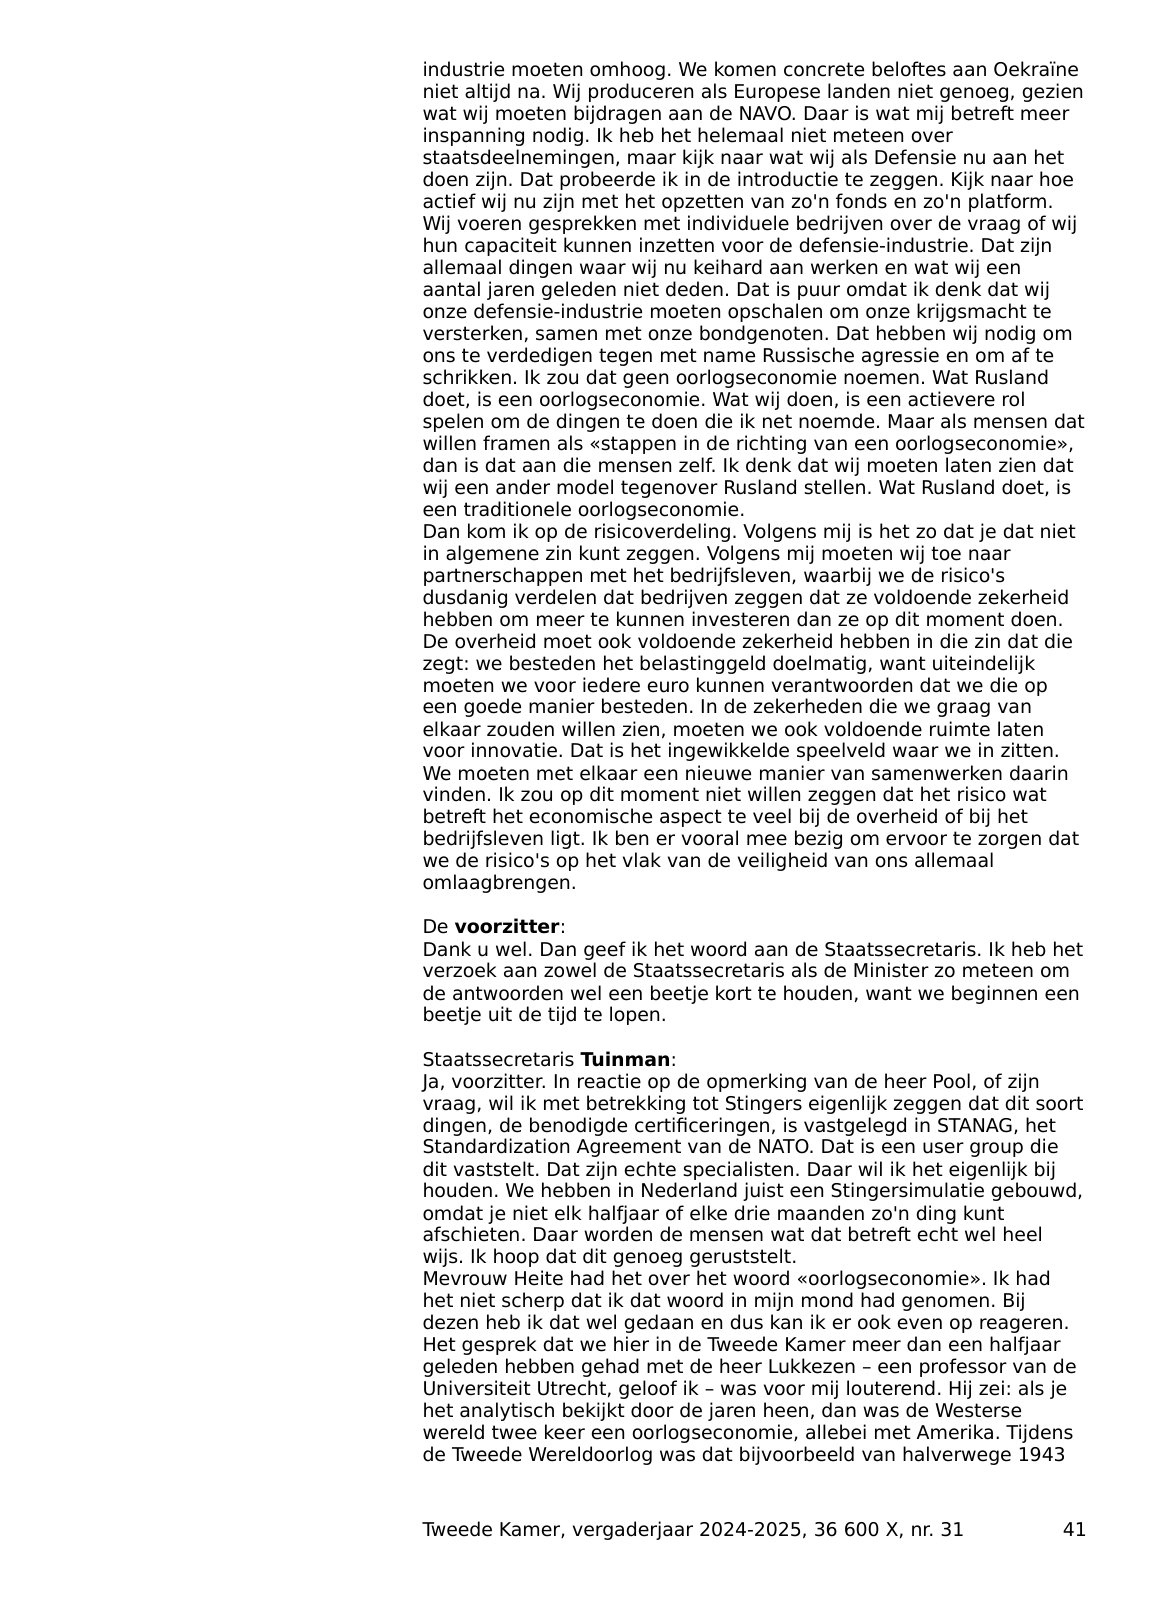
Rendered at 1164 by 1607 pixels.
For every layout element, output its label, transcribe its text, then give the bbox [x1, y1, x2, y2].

text Staatssecretaris Tuinman: [422, 1048, 1087, 1071]
text Ja, voorzitter. In reactie op de opmerking van de heer Pool, of zijn vraag, wil ik met betrekking tot Stingers eigenlijk zeggen dat dit soort dingen, de benodigde certificeringen, is vastgelegd in STANAG, het Standardization Agreement van de NATO. Dat is een user group die dit vaststelt. Dat zijn echte specialisten. Daar wil ik het eigenlijk bij houden. We hebben in Nederland juist een Stingersimulatie gebouwd, omdat je niet elk halfjaar of elke drie maanden zo'n ding kunt afschieten. Daar worden de mensen wat dat betreft echt wel heel wijs. Ik hoop dat dit genoeg geruststelt. [422, 1071, 1087, 1268]
text Dan kom ik op de risicoverdeling. Volgens mij is het zo dat je dat niet in algemene zin kunt zeggen. Volgens mij moeten wij toe naar partnerschappen met het bedrijfsleven, waarbij we de risico's dusdanig verdelen dat bedrijven zeggen dat ze voldoende zekerheid hebben om meer te kunnen investeren dan ze op dit moment doen. De overheid moet ook voldoende zekerheid hebben in die zin dat die zegt: we besteden het belastinggeld doelmatig, want uiteindelijk moeten we voor iedere euro kunnen verantwoorden dat we die op een goede manier besteden. In de zekerheden die we graag van elkaar zouden willen zien, moeten we ook voldoende ruimte laten voor innovatie. Dat is het ingewikkelde speelveld waar we in zitten. We moeten met elkaar een nieuwe manier van samenwerken daarin vinden. Ik zou op dit moment niet willen zeggen dat het risico wat betreft het economische aspect te veel bij de overheid of bij het bedrijfsleven ligt. Ik ben er vooral mee bezig om ervoor te zorgen dat we de risico's op het vlak van de veiligheid van ons allemaal omlaagbrengen. [422, 521, 1087, 894]
text Dank u wel. Dan geef ik het woord aan de Staatssecretaris. Ik heb het verzoek aan zowel de Staatssecretaris als de Minister zo meteen om de antwoorden wel een beetje kort te houden, want we beginnen een beetje uit de tijd te lopen. [422, 938, 1087, 1026]
text industrie moeten omhoog. We komen concrete beloftes aan Oekraïne niet altijd na. Wij produceren als Europese landen niet genoeg, gezien wat wij moeten bijdragen aan de NAVO. Daar is wat mij betreft meer inspanning nodig. Ik heb het helemaal niet meteen over staatsdeelnemingen, maar kijk naar wat wij als Defensie nu aan het doen zijn. Dat probeerde ik in de introductie te zeggen. Kijk naar hoe actief wij nu zijn met het opzetten van zo'n fonds en zo'n platform. Wij voeren gesprekken met individuele bedrijven over de vraag of wij hun capaciteit kunnen inzetten voor de defensie-industrie. Dat zijn allemaal dingen waar wij nu keihard aan werken en wat wij een aantal jaren geleden niet deden. Dat is puur omdat ik denk dat wij onze defensie-industrie moeten opschalen om onze krijgsmacht te versterken, samen met onze bondgenoten. Dat hebben wij nodig om ons te verdedigen tegen met name Russische agressie en om af te schrikken. Ik zou dat geen oorlogseconomie noemen. Wat Rusland doet, is een oorlogseconomie. Wat wij doen, is een actievere rol spelen om de dingen te doen die ik net noemde. Maar als mensen dat willen framen als «stappen in de richting van een oorlogseconomie», dan is dat aan die mensen zelf. Ik denk dat wij moeten laten zien dat wij een ander model tegenover Rusland stellen. Wat Rusland doet, is een traditionele oorlogseconomie. [422, 59, 1087, 521]
text Mevrouw Heite had het over het woord «oorlogseconomie». Ik had het niet scherp dat ik dat woord in mijn mond had genomen. Bij dezen heb ik dat wel gedaan en dus kan ik er ook even op reageren. Het gesprek dat we hier in de Tweede Kamer meer dan een halfjaar geleden hebben gehad met de heer Lukkezen – een professor van de Universiteit Utrecht, geloof ik – was voor mij louterend. Hij zei: als je het analytisch bekijkt door de jaren heen, dan was de Westerse wereld twee keer een oorlogseconomie, allebei met Amerika. Tijdens de Tweede Wereldoorlog was dat bijvoorbeeld van halverwege 1943 [422, 1268, 1087, 1466]
text De voorzitter: [422, 916, 1087, 938]
